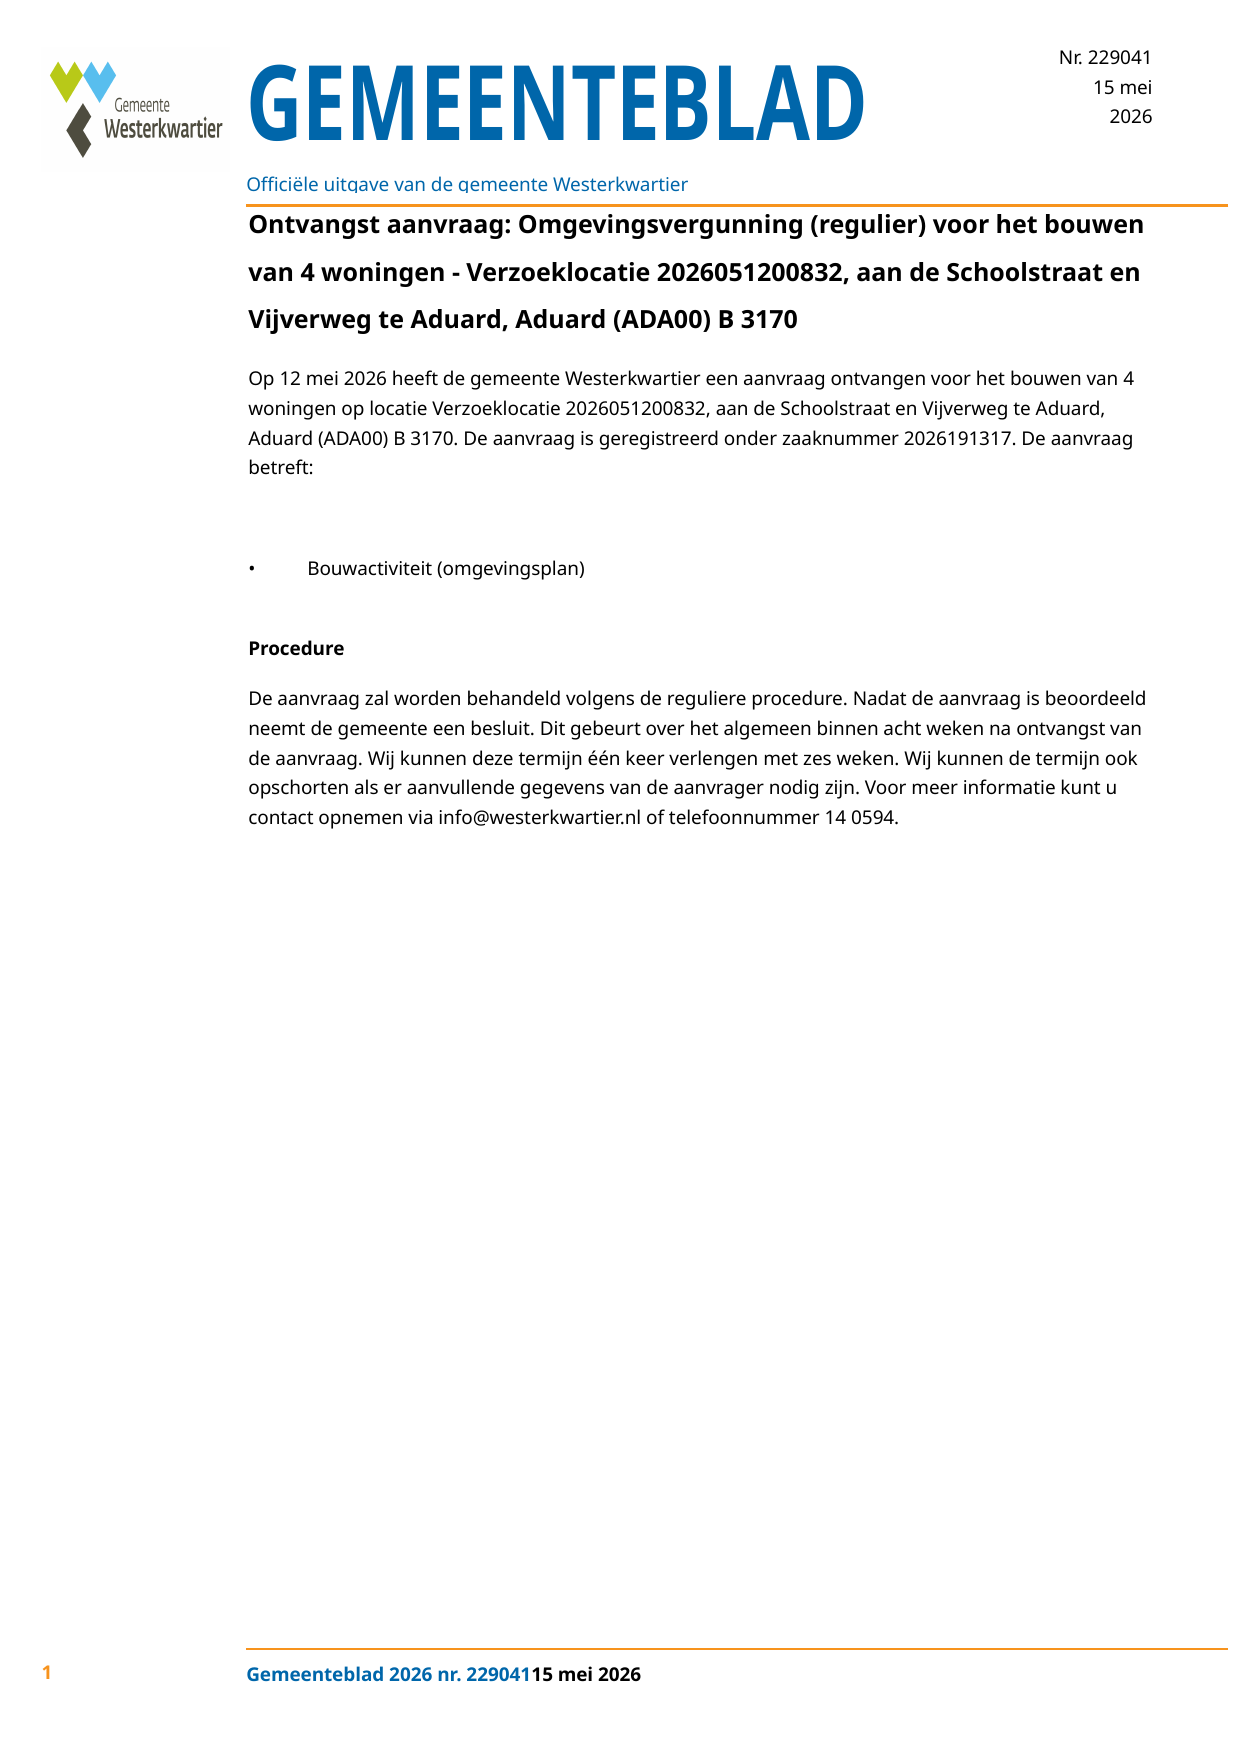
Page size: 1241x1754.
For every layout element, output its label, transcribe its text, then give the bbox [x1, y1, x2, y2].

text De aanvraag zal worden behandeld volgens de reguliere procedure. Nadat de aanvraag is beoordeeld neemt de gemeente een besluit. Dit gebeurt over het algemeen binnen acht weken na ontvangst van de aanvraag. Wij kunnen deze termijn één keer verlengen met zes weken. Wij kunnen de termijn ook opschorten als er aanvullende gegevens van de aanvrager nodig zijn. Voor meer informatie kunt u contact opnemen via info@westerkwartier.nl of telefoonnummer 14 0594. [248, 686, 1152, 829]
list Bouwactiviteit (omgevingsplan) [248, 555, 1152, 581]
text Op 12 mei 2026 heeft de gemeente Westerkwartier een aanvraag ontvangen voor het bouwen van 4 woningen op locatie Verzoeklocatie 2026051200832, aan de Schoolstraat en Vijverweg te Aduard, Aduard (ADA00) B 3170. De aanvraag is geregistreerd onder zaaknummer 2026191317. De aanvraag betreft: [248, 366, 1152, 480]
text Ontvangst aanvraag: Omgevingsvergunning (regulier) voor het bouwen van 4 woningen - Verzoeklocatie 2026051200832, aan de Schoolstraat en Vijverweg te Aduard, Aduard (ADA00) B 3170 [248, 207, 1152, 336]
picture [41, 47, 231, 172]
text Procedure [248, 635, 1152, 661]
